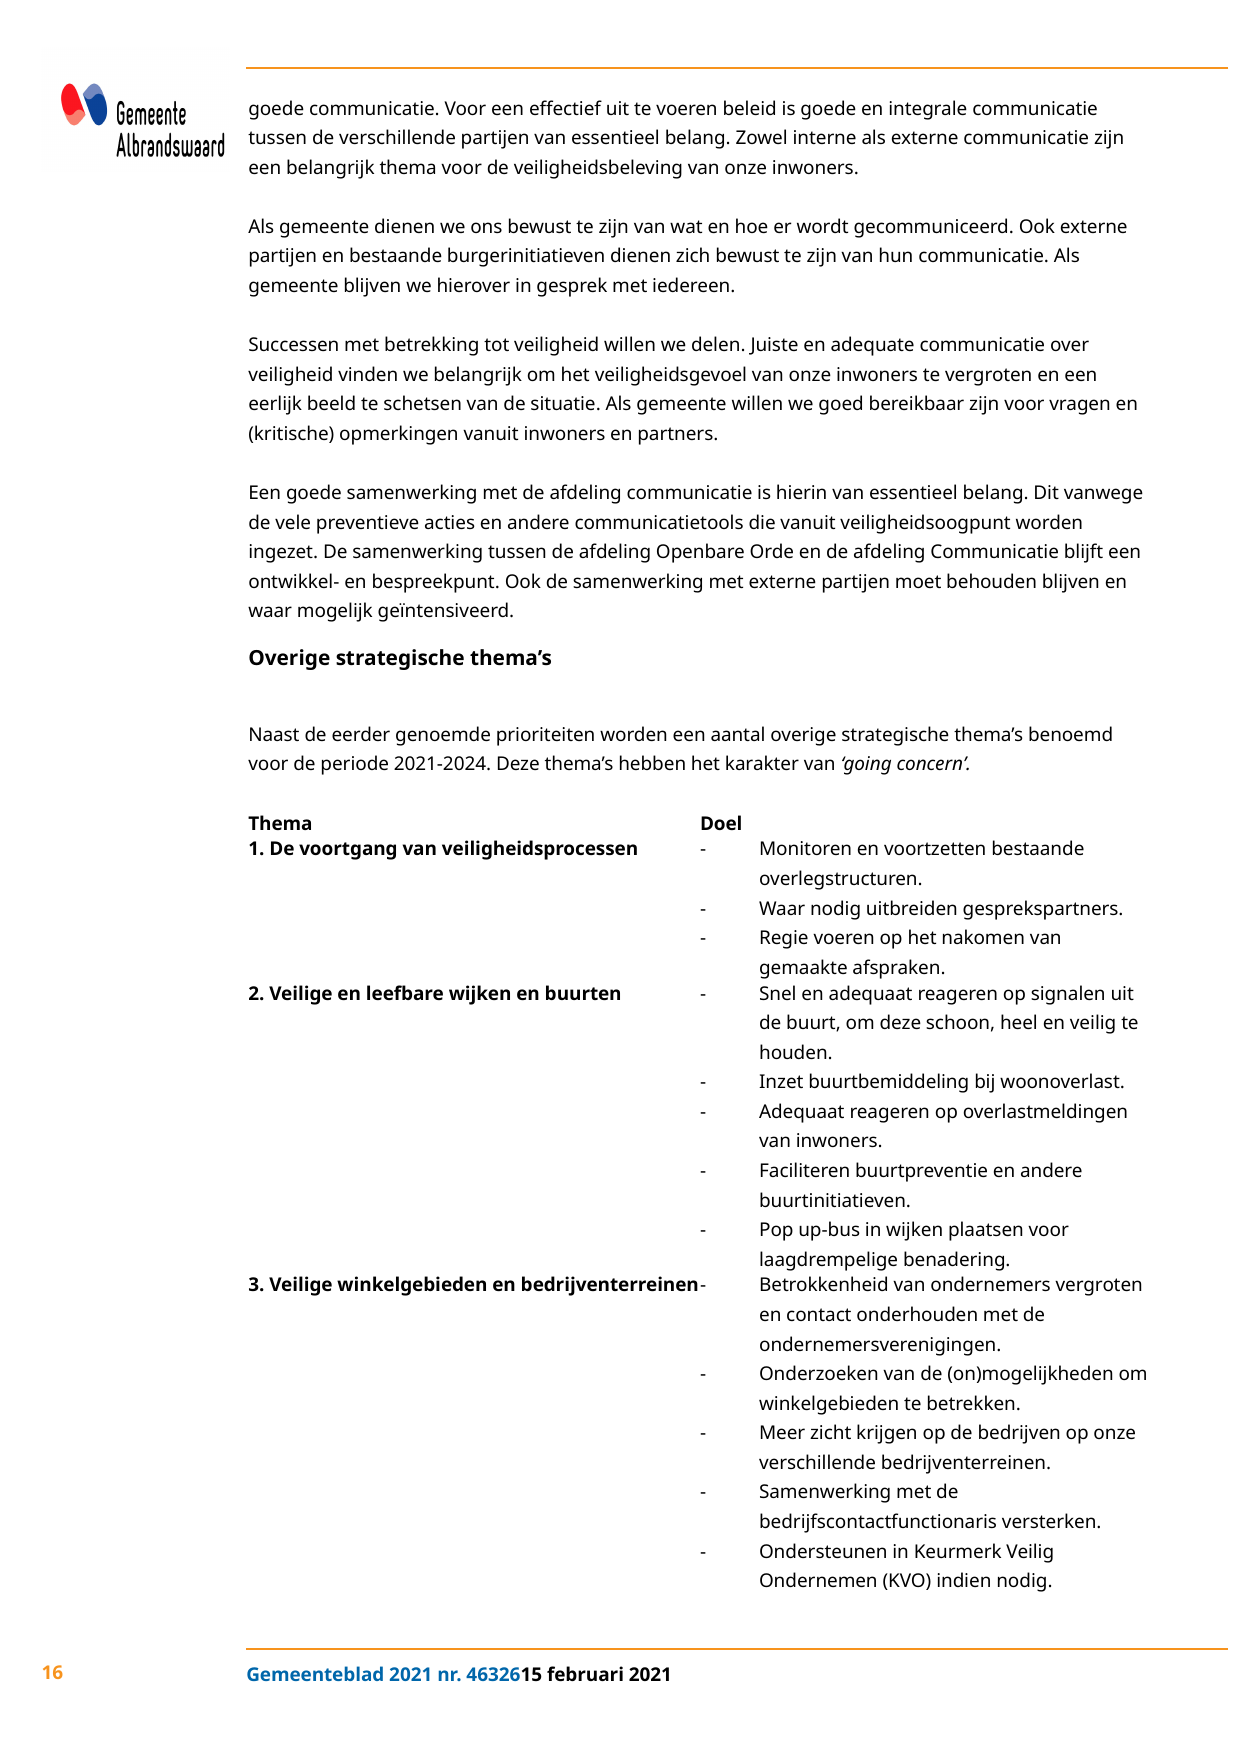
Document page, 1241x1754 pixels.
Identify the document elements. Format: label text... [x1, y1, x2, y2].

table_cell Monitoren en voortzetten bestaande overlegstructuren. Waar nodig uitbreiden gesprekspartners. Regie voeren op het nakomen van gemaakte afspraken. [700, 836, 1152, 980]
table_cell 2. Veilige en leefbare wijken en buurten [248, 980, 700, 1272]
table_cell 1. De voortgang van veiligheidsprocessen [248, 836, 700, 980]
table_header Doel [700, 810, 1152, 836]
text goede communicatie. Voor een effectief uit te voeren beleid is goede en integrale communicatie tussen de verschillende partijen van essentieel belang. Zowel interne als externe communicatie zijn een belangrijk thema voor de veiligheidsbeleving van onze inwoners. [248, 95, 1152, 180]
picture [41, 47, 231, 172]
text Successen met betrekking tot veiligheid willen we delen. Juiste en adequate communicatie over veiligheid vinden we belangrijk om het veiligheidsgevoel van onze inwoners te vergroten en een eerlijk beeld te schetsen van de situatie. Als gemeente willen we goed bereikbaar zijn voor vragen en (kritische) opmerkingen vanuit inwoners en partners. [248, 331, 1152, 446]
table_cell Snel en adequaat reageren op signalen uit de buurt, om deze schoon, heel en veilig te houden. Inzet buurtbemiddeling bij woonoverlast. Adequaat reageren op overlastmeldingen van inwoners. Faciliteren buurtpreventie en andere buurtinitiatieven. Pop up-bus in wijken plaatsen voor laagdrempelige benadering. [700, 980, 1152, 1272]
table_cell 3. Veilige winkelgebieden en bedrijventerreinen [248, 1272, 700, 1593]
table_header Thema [248, 810, 700, 836]
text Naast de eerder genoemde prioriteiten worden een aantal overige strategische thema’s benoemd voor de periode 2021-2024. Deze thema’s hebben het karakter van ‘going concern’. [248, 721, 1152, 776]
text Een goede samenwerking met de afdeling communicatie is hierin van essentieel belang. Dit vanwege de vele preventieve acties en andere communicatietools die vanuit veiligheidsoogpunt worden ingezet. De samenwerking tussen de afdeling Openbare Orde en de afdeling Communicatie blijft een ontwikkel- en bespreekpunt. Ook de samenwerking met externe partijen moet behouden blijven en waar mogelijk geïntensiveerd. [248, 479, 1152, 623]
text Als gemeente dienen we ons bewust te zijn van wat en hoe er wordt gecommuniceerd. Ook externe partijen en bestaande burgerinitiatieven dienen zich bewust te zijn van hun communicatie. Als gemeente blijven we hierover in gesprek met iedereen. [248, 213, 1152, 298]
table_cell Betrokkenheid van ondernemers vergroten en contact onderhouden met de ondernemersverenigingen. Onderzoeken van de (on)mogelijkheden om winkelgebieden te betrekken. Meer zicht krijgen op de bedrijven op onze verschillende bedrijventerreinen. Samenwerking met de bedrijfscontactfunctionaris versterken. Ondersteunen in Keurmerk Veilig Ondernemen (KVO) indien nodig. [700, 1272, 1152, 1593]
text Overige strategische thema’s [248, 643, 1152, 672]
